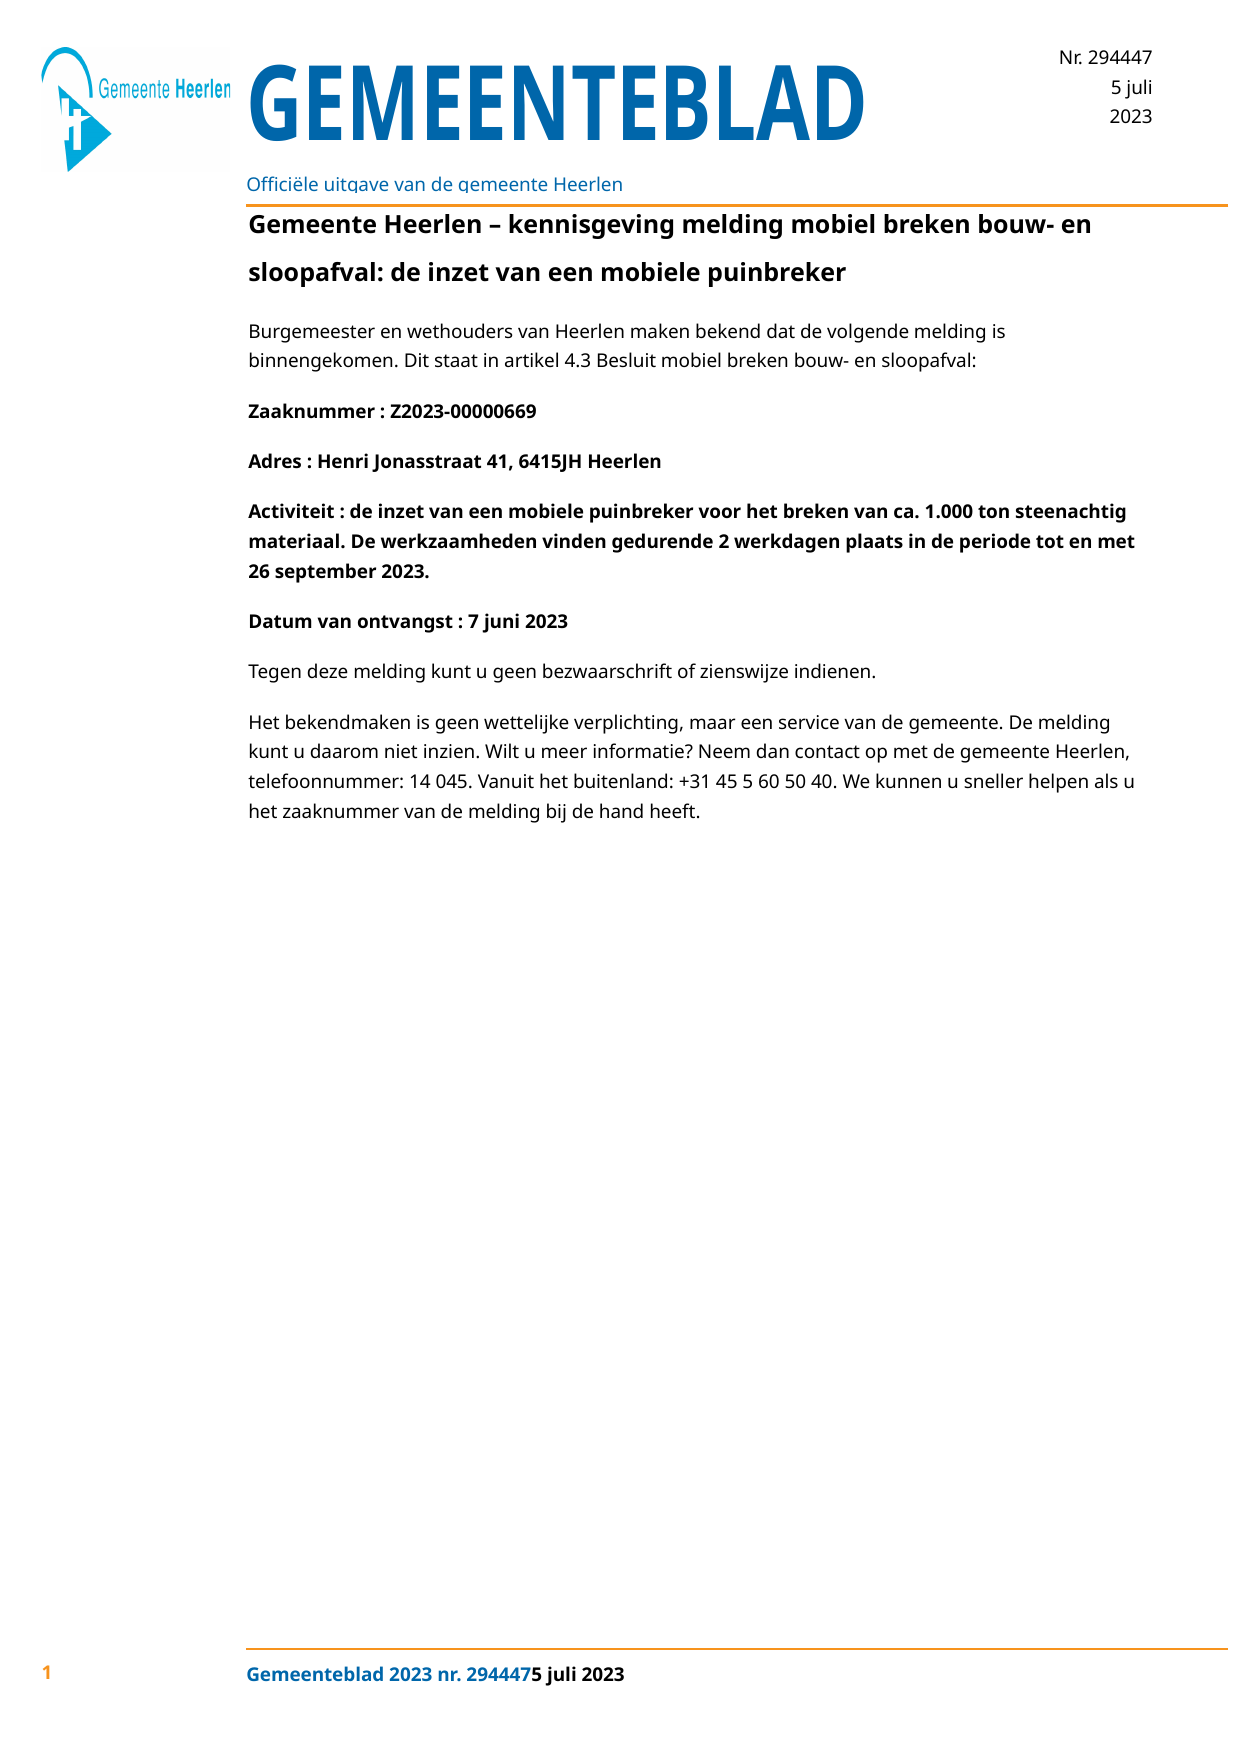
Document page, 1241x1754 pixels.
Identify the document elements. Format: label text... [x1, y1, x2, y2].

text Activiteit : de inzet van een mobiele puinbreker voor het breken van ca. 1.000 ton steenachtig materiaal. De werkzaamheden vinden gedurende 2 werkdagen plaats in de periode tot en met 26 september 2023. [248, 499, 1152, 584]
text Het bekendmaken is geen wettelijke verplichting, maar een service van de gemeente. De melding kunt u daarom niet inzien. Wilt u meer informatie? Neem dan contact op met de gemeente Heerlen, telefoonnummer: 14 045. Vanuit het buitenland: +31 45 5 60 50 40. We kunnen u sneller helpen als u het zaaknummer van de melding bij de hand heeft. [248, 709, 1152, 824]
text Tegen deze melding kunt u geen bezwaarschrift of zienswijze indienen. [248, 659, 1152, 684]
text Zaaknummer : Z2023-00000669 [248, 398, 1152, 424]
picture [41, 47, 59, 70]
picture [41, 47, 231, 172]
text Gemeente Heerlen – kennisgeving melding mobiel breken bouw- en sloopafval: de inzet van een mobiele puinbreker [248, 207, 1152, 288]
text Adres : Henri Jonasstraat 41, 6415JH Heerlen [248, 448, 1152, 474]
text Datum van ontvangst : 7 juni 2023 [248, 608, 1152, 634]
text Burgemeester en wethouders van Heerlen maken bekend dat de volgende melding is binnengekomen. Dit staat in artikel 4.3 Besluit mobiel breken bouw- en sloopafval: [248, 318, 1152, 373]
